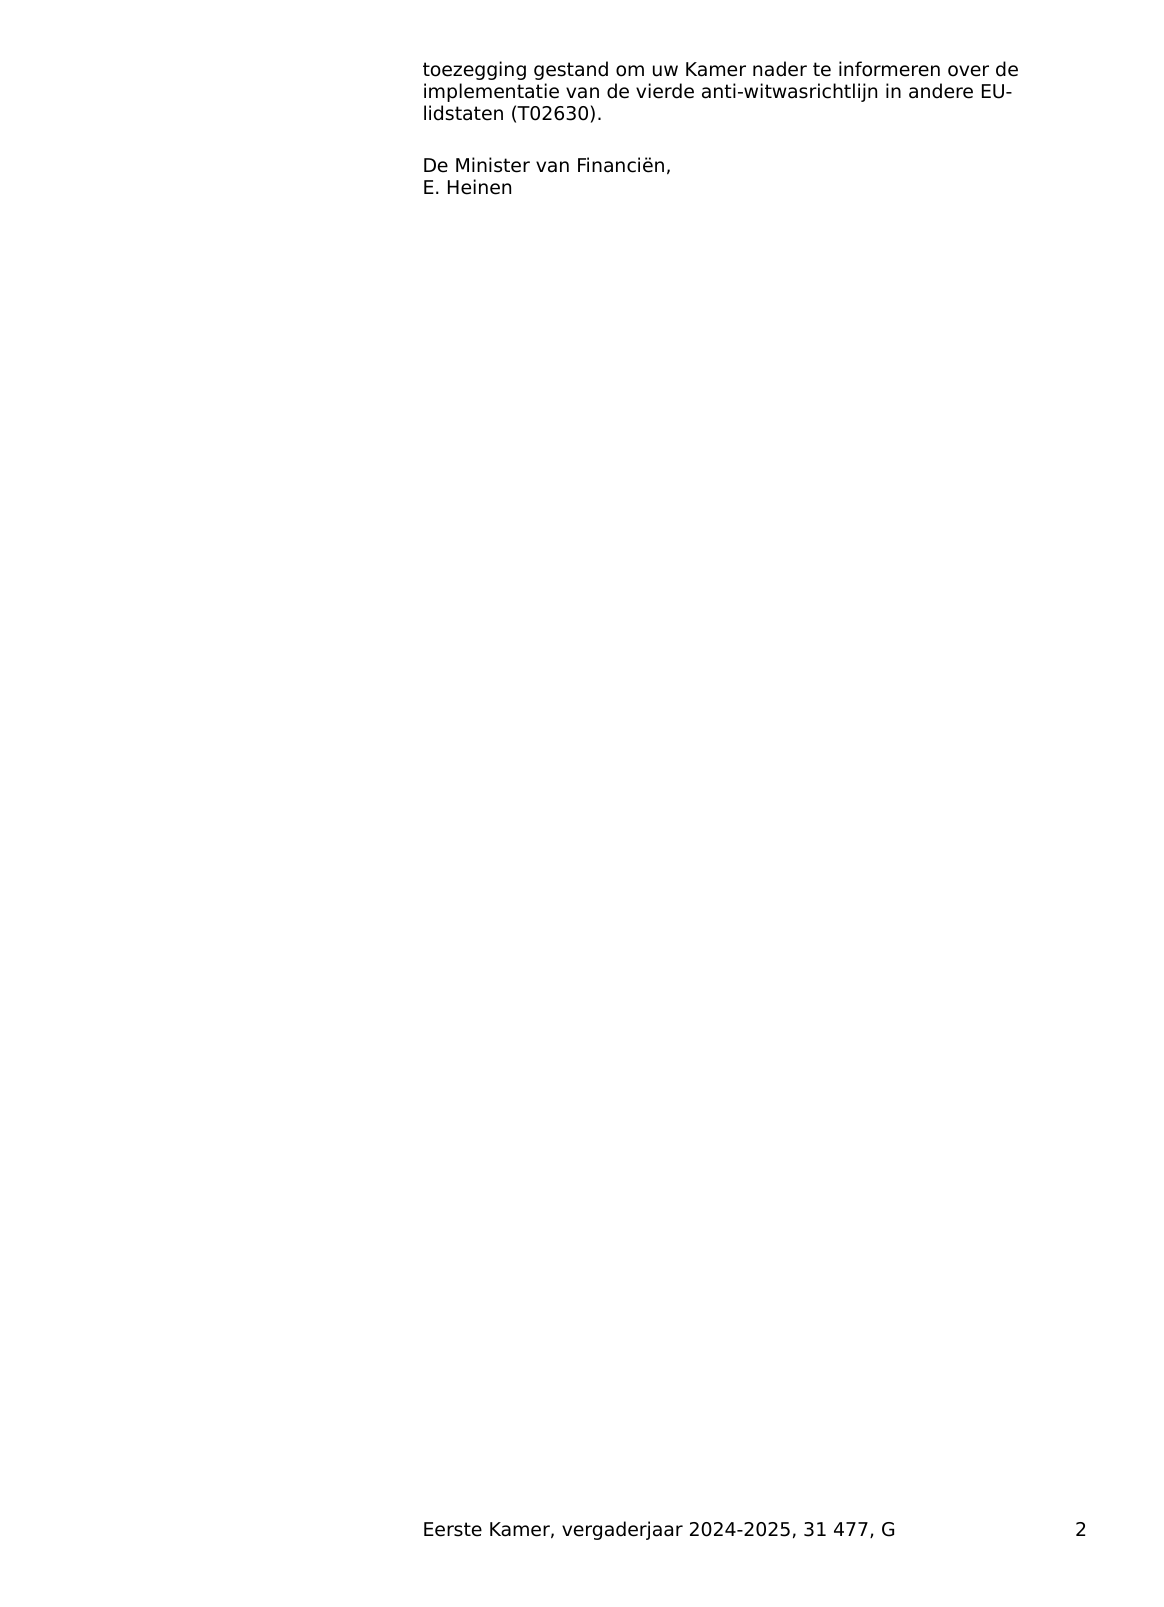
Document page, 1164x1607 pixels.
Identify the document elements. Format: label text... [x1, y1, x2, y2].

text De Minister van Financiën, E. Heinen [422, 155, 1087, 199]
text toezegging gestand om uw Kamer nader te informeren over de implementatie van de vierde anti-witwasrichtlijn in andere EU-lidstaten (T02630). [422, 59, 1087, 125]
